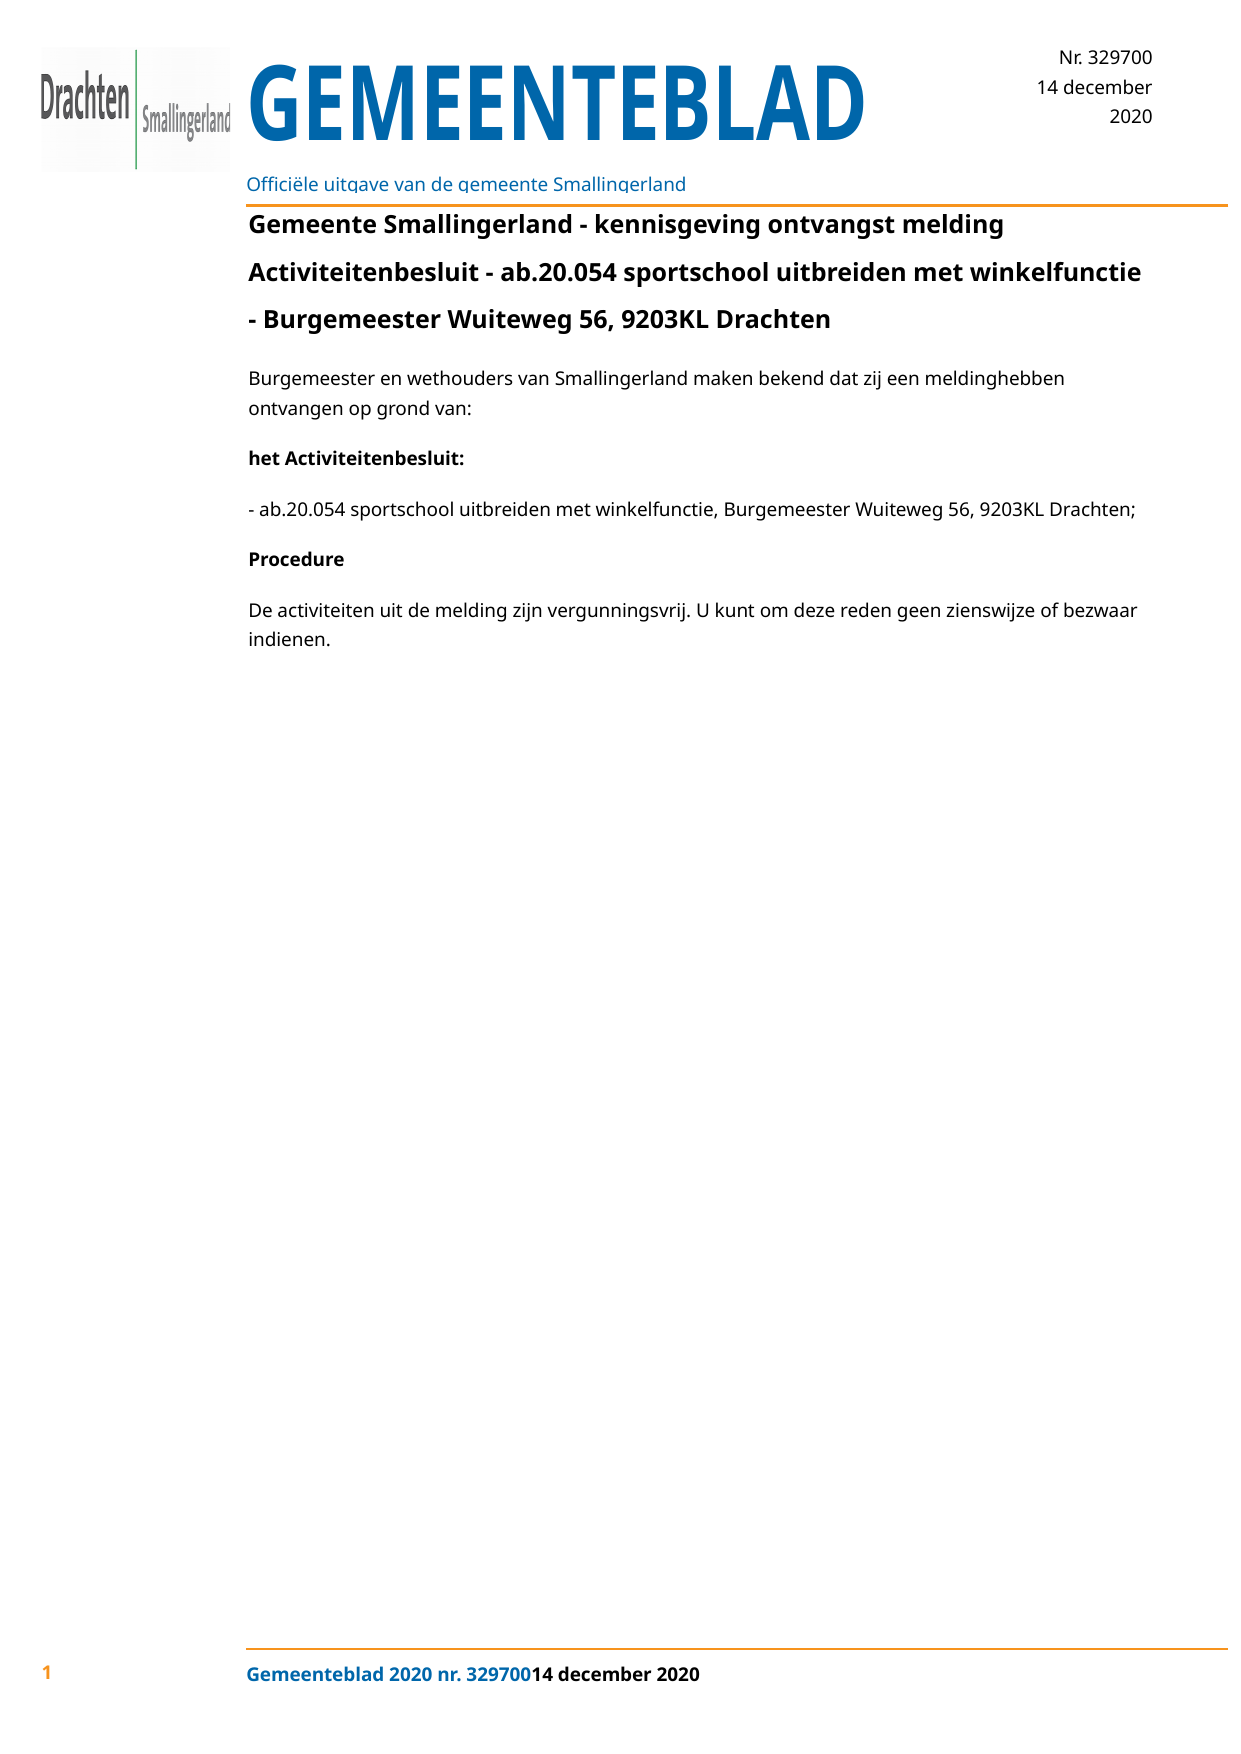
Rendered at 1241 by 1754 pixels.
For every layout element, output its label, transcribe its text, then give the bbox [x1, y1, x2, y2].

text De activiteiten uit de melding zijn vergunningsvrij. U kunt om deze reden geen zienswijze of bezwaar indienen. [248, 597, 1152, 652]
text Gemeente Smallingerland - kennisgeving ontvangst melding Activiteitenbesluit - ab.20.054 sportschool uitbreiden met winkelfunctie - Burgemeester Wuiteweg 56, 9203KL Drachten [248, 207, 1152, 336]
text - ab.20.054 sportschool uitbreiden met winkelfunctie, Burgemeester Wuiteweg 56, 9203KL Drachten; [248, 496, 1152, 522]
text Procedure [248, 546, 1152, 572]
text Burgemeester en wethouders van Smallingerland maken bekend dat zij een meldinghebben ontvangen op grond van: [248, 366, 1152, 421]
text het Activiteitenbesluit: [248, 446, 1152, 471]
picture [41, 47, 231, 172]
